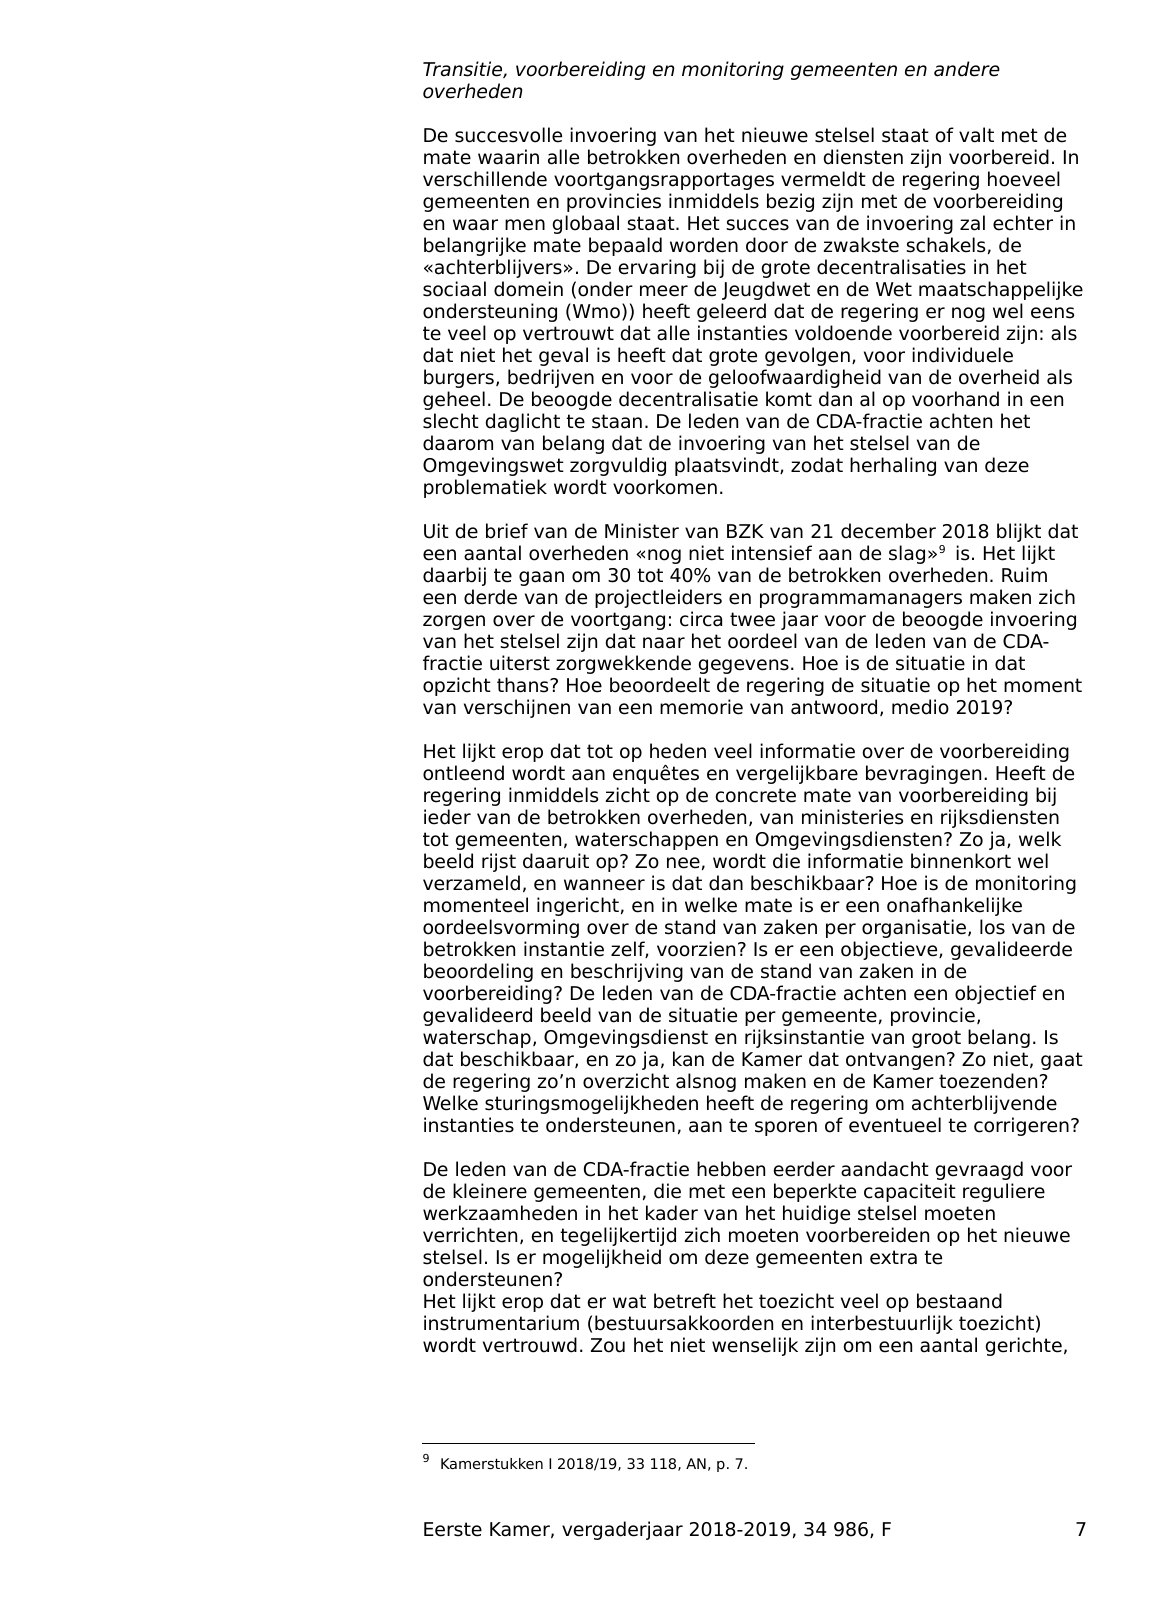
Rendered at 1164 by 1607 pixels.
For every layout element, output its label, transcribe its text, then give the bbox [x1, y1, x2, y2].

text De leden van de CDA-fractie hebben eerder aandacht gevraagd voor de kleinere gemeenten, die met een beperkte capaciteit reguliere werkzaamheden in het kader van het huidige stelsel moeten verrichten, en tegelijkertijd zich moeten voorbereiden op het nieuwe stelsel. Is er mogelijkheid om deze gemeenten extra te ondersteunen? [422, 1159, 1087, 1291]
text Kamerstukken I 2018/19, 33 118, AN, p. 7. [422, 1452, 1087, 1474]
text Het lijkt erop dat tot op heden veel informatie over de voorbereiding ontleend wordt aan enquêtes en vergelijkbare bevragingen. Heeft de regering inmiddels zicht op de concrete mate van voorbereiding bij ieder van de betrokken overheden, van ministeries en rijksdiensten tot gemeenten, waterschappen en Omgevingsdiensten? Zo ja, welk beeld rijst daaruit op? Zo nee, wordt die informatie binnenkort wel verzameld, en wanneer is dat dan beschikbaar? Hoe is de monitoring momenteel ingericht, en in welke mate is er een onafhankelijke oordeelsvorming over de stand van zaken per organisatie, los van de betrokken instantie zelf, voorzien? Is er een objectieve, gevalideerde beoordeling en beschrijving van de stand van zaken in de voorbereiding? De leden van de CDA-fractie achten een objectief en gevalideerd beeld van de situatie per gemeente, provincie, waterschap, Omgevingsdienst en rijksinstantie van groot belang. Is dat beschikbaar, en zo ja, kan de Kamer dat ontvangen? Zo niet, gaat de regering zo’n overzicht alsnog maken en de Kamer toezenden? Welke sturingsmogelijkheden heeft de regering om achterblijvende instanties te ondersteunen, aan te sporen of eventueel te corrigeren? [422, 741, 1087, 1137]
subtitle Transitie, voorbereiding en monitoring gemeenten en andere overheden [422, 59, 1087, 103]
text Uit de brief van de Minister van BZK van 21 december 2018 blijkt dat een aantal overheden «nog niet intensief aan de slag» is. Het lijkt daarbij te gaan om 30 tot 40% van de betrokken overheden. Ruim een derde van de projectleiders en programmamanagers maken zich zorgen over de voortgang: circa twee jaar voor de beoogde invoering van het stelsel zijn dat naar het oordeel van de leden van de CDA-fractie uiterst zorgwekkende gegevens. Hoe is de situatie in dat opzicht thans? Hoe beoordeelt de regering de situatie op het moment van verschijnen van een memorie van antwoord, medio 2019? [422, 521, 1087, 719]
text Het lijkt erop dat er wat betreft het toezicht veel op bestaand instrumentarium (bestuursakkoorden en interbestuurlijk toezicht) wordt vertrouwd. Zou het niet wenselijk zijn om een aantal gerichte, [422, 1291, 1087, 1357]
text De succesvolle invoering van het nieuwe stelsel staat of valt met de mate waarin alle betrokken overheden en diensten zijn voorbereid. In verschillende voortgangsrapportages vermeldt de regering hoeveel gemeenten en provincies inmiddels bezig zijn met de voorbereiding en waar men globaal staat. Het succes van de invoering zal echter in belangrijke mate bepaald worden door de zwakste schakels, de «achterblijvers». De ervaring bij de grote decentralisaties in het sociaal domein (onder meer de Jeugdwet en de Wet maatschappelijke ondersteuning (Wmo)) heeft geleerd dat de regering er nog wel eens te veel op vertrouwt dat alle instanties voldoende voorbereid zijn: als dat niet het geval is heeft dat grote gevolgen, voor individuele burgers, bedrijven en voor de geloofwaardigheid van de overheid als geheel. De beoogde decentralisatie komt dan al op voorhand in een slecht daglicht te staan. De leden van de CDA-fractie achten het daarom van belang dat de invoering van het stelsel van de Omgevingswet zorgvuldig plaatsvindt, zodat herhaling van deze problematiek wordt voorkomen. [422, 125, 1087, 499]
